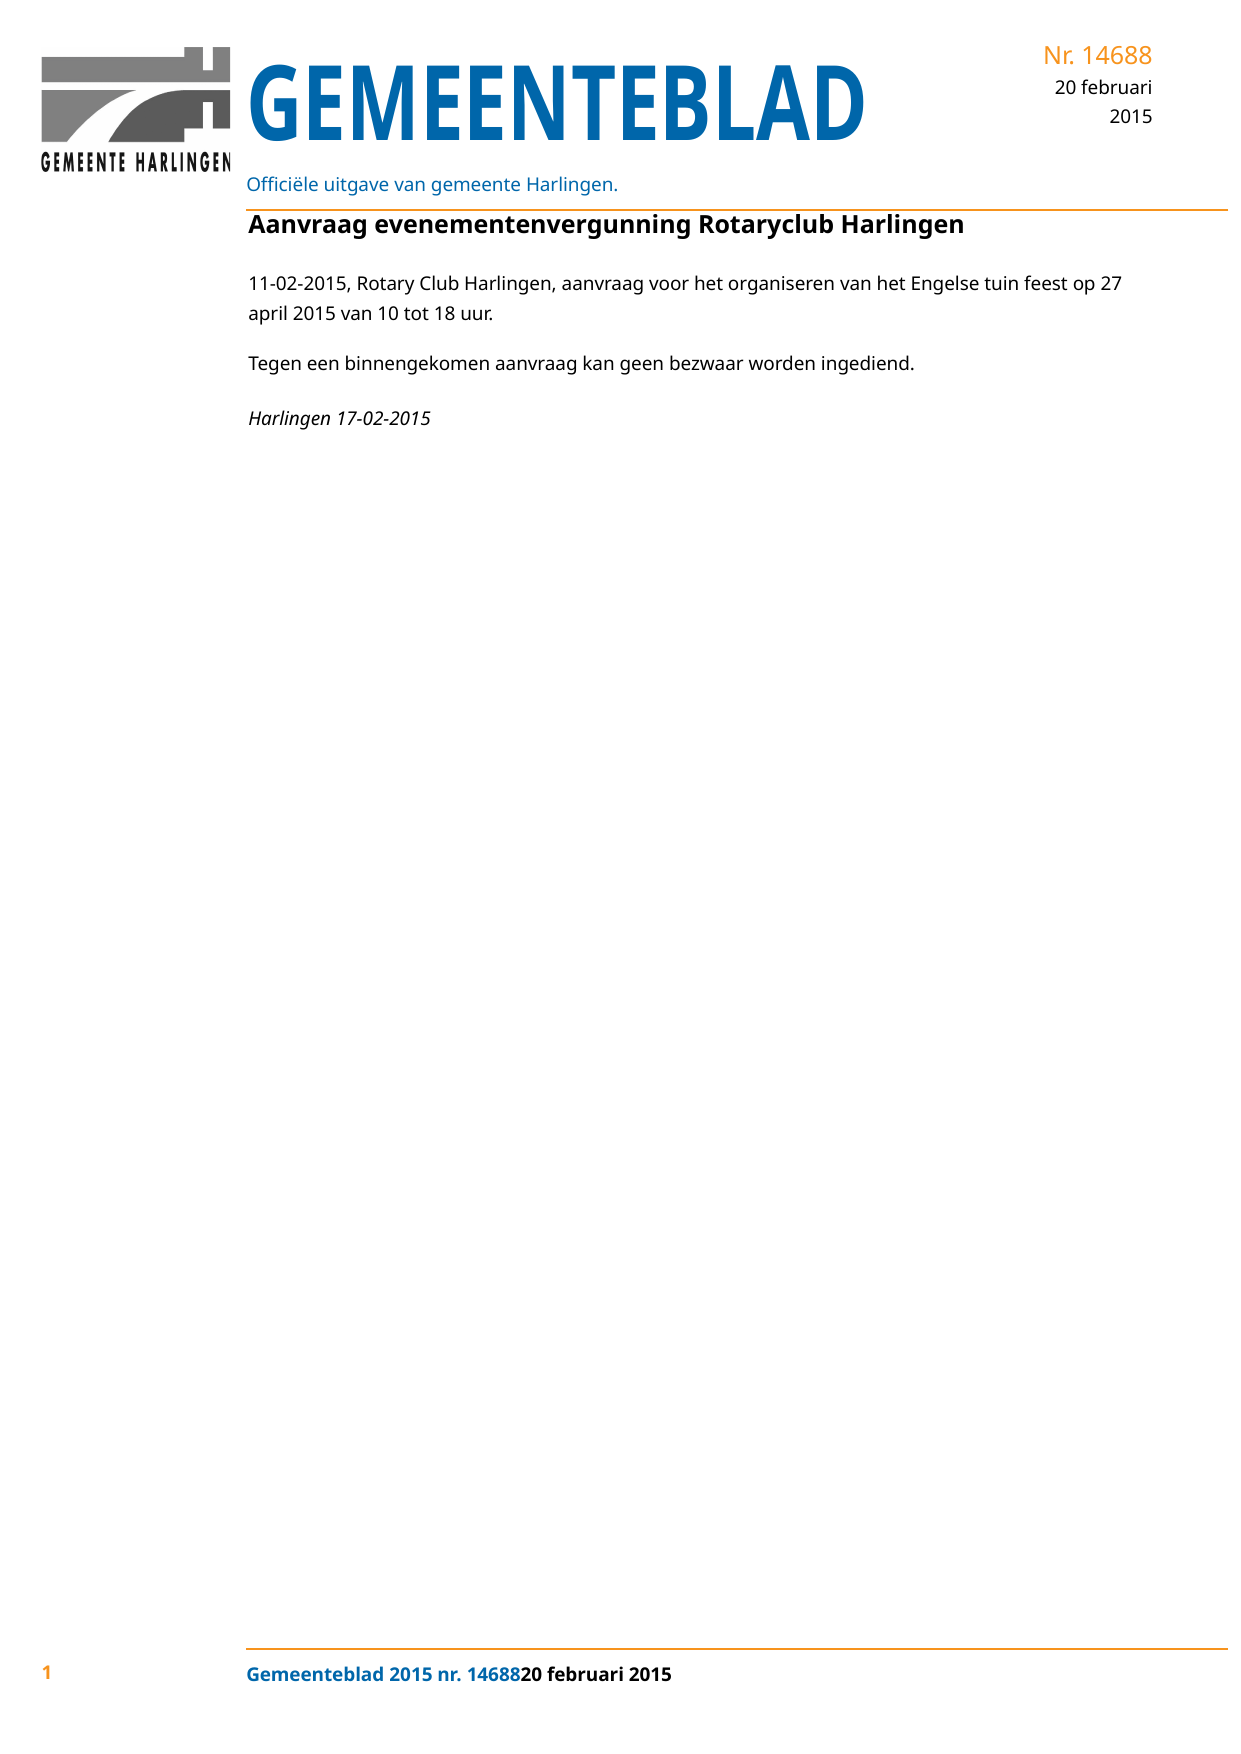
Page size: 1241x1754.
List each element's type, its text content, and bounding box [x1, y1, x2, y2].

picture [41, 47, 231, 172]
text Aanvraag evenementenvergunning Rotaryclub Harlingen [248, 211, 1152, 241]
text Tegen een binnengekomen aanvraag kan geen bezwaar worden ingediend. [248, 350, 1152, 376]
text Harlingen 17-02-2015 [248, 406, 1152, 431]
text 11-02-2015, Rotary Club Harlingen, aanvraag voor het organiseren van het Engelse tuin feest op 27 april 2015 van 10 tot 18 uur. [248, 270, 1152, 326]
